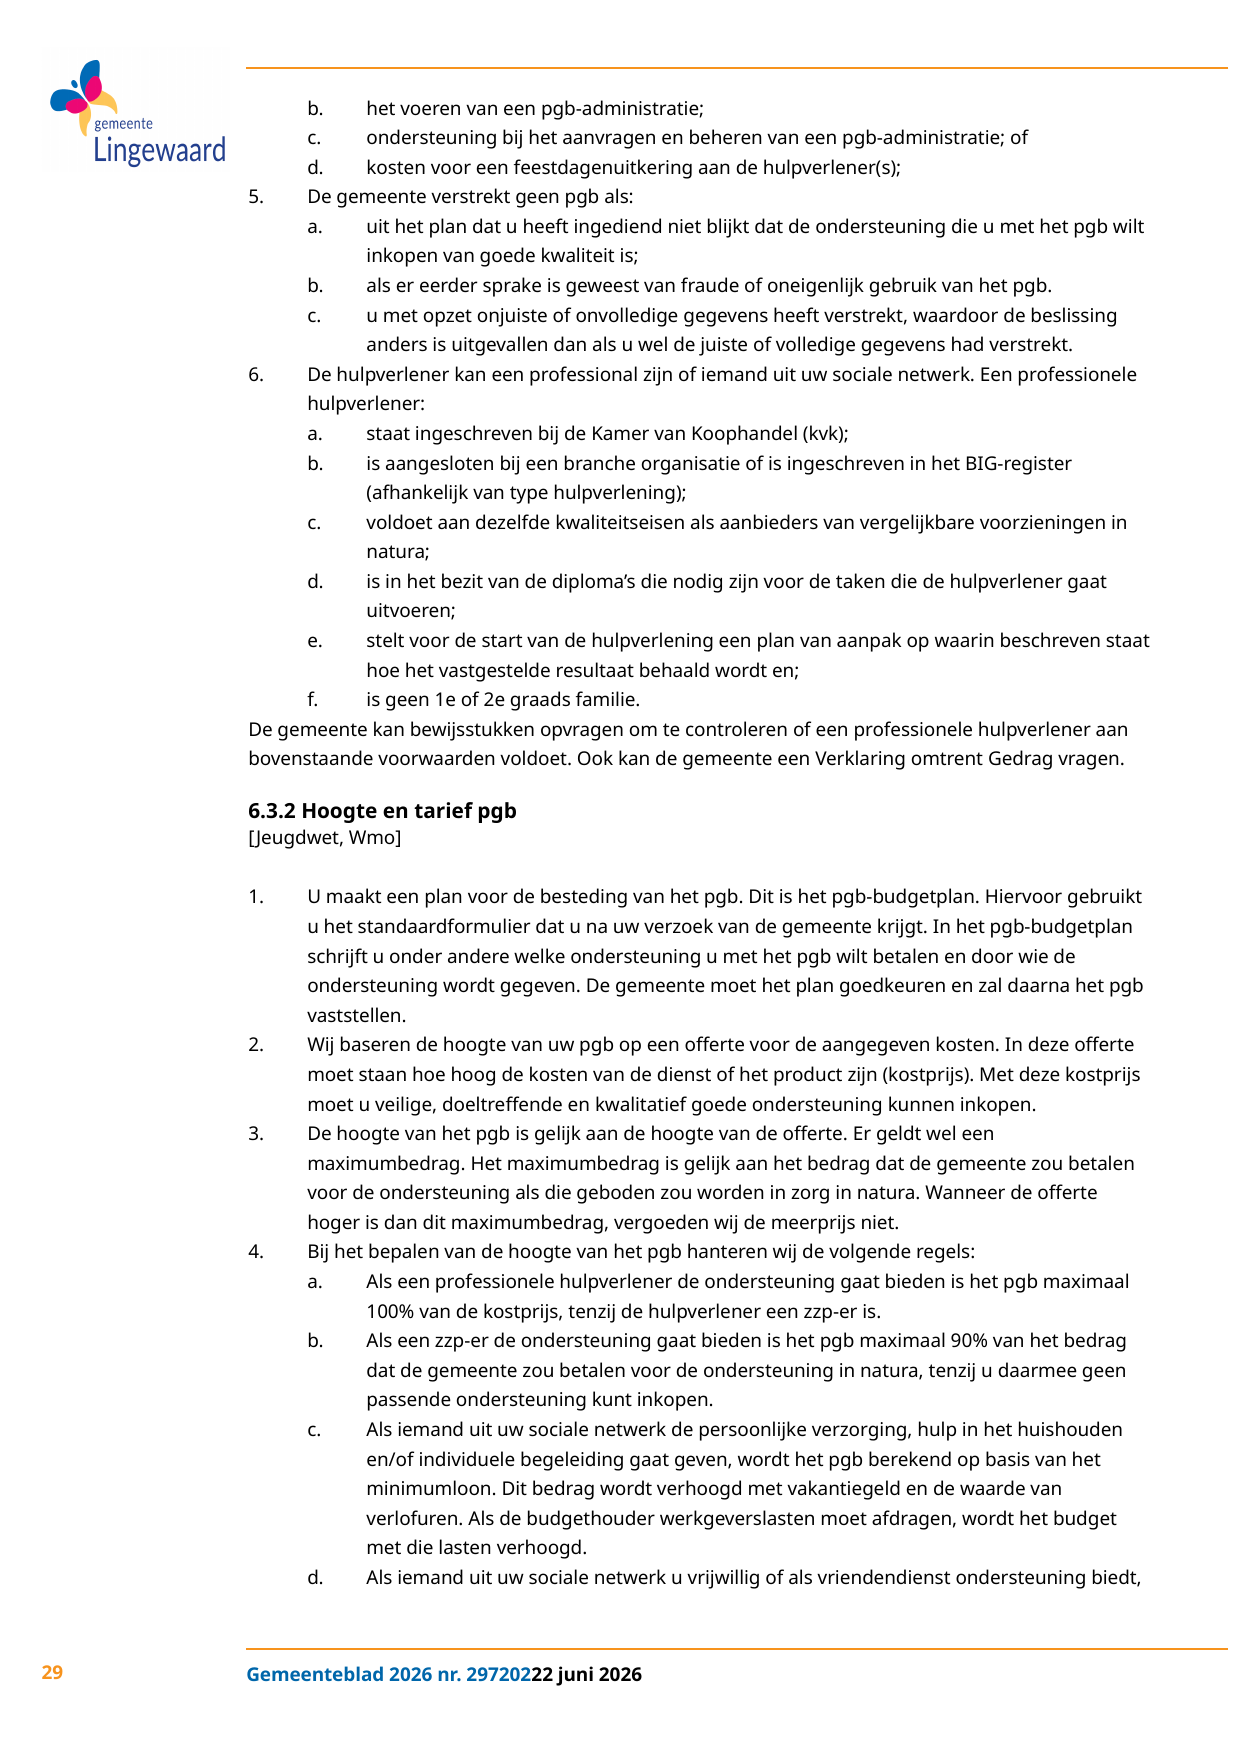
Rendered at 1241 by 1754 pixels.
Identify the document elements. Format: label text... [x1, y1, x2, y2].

list Als een professionele hulpverlener de ondersteuning gaat bieden is het pgb maximaal 100% van de kostprijs, tenzij de hulpverlener een zzp-er is. [307, 1268, 1152, 1323]
text 6.3.2 Hoogte en tarief pgb [248, 796, 1152, 824]
list is geen 1e of 2e graads familie. [307, 686, 1152, 712]
list is aangesloten bij een branche organisatie of is ingeschreven in het BIG-register (afhankelijk van type hulpverlening); [307, 450, 1152, 505]
list Als een zzp-er de ondersteuning gaat bieden is het pgb maximaal 90% van het bedrag dat de gemeente zou betalen voor de ondersteuning in natura, tenzij u daarmee geen passende ondersteuning kunt inkopen. [307, 1327, 1152, 1412]
list De hoogte van het pgb is gelijk aan de hoogte van de offerte. Er geldt wel een maximumbedrag. Het maximumbedrag is gelijk aan het bedrag dat de gemeente zou betalen voor de ondersteuning als die geboden zou worden in zorg in natura. Wanneer de offerte hoger is dan dit maximumbedrag, vergoeden wij de meerprijs niet. [248, 1120, 1152, 1235]
text [Jeugdwet, Wmo] [248, 824, 1152, 850]
text De gemeente kan bewijsstukken opvragen om te controleren of een professionele hulpverlener aan bovenstaande voorwaarden voldoet. Ook kan de gemeente een Verklaring omtrent Gedrag vragen. [248, 716, 1152, 771]
list voldoet aan dezelfde kwaliteitseisen als aanbieders van vergelijkbare voorzieningen in natura; [307, 509, 1152, 564]
list Als iemand uit uw sociale netwerk u vrijwillig of als vriendendienst ondersteuning biedt, [307, 1564, 1152, 1590]
list staat ingeschreven bij de Kamer van Koophandel (kvk); [307, 420, 1152, 446]
list is in het bezit van de diploma’s die nodig zijn voor de taken die de hulpverlener gaat uitvoeren; [307, 568, 1152, 623]
list ondersteuning bij het aanvragen en beheren van een pgb-administratie; of [307, 124, 1152, 150]
picture [41, 47, 231, 172]
list De hulpverlener kan een professional zijn of iemand uit uw sociale netwerk. Een professionele hulpverlener: [248, 361, 1152, 416]
list Wij baseren de hoogte van uw pgb op een offerte voor de aangegeven kosten. In deze offerte moet staan hoe hoog de kosten van de dienst of het product zijn (kostprijs). Met deze kostprijs moet u veilige, doeltreffende en kwalitatief goede ondersteuning kunnen inkopen. [248, 1032, 1152, 1116]
list stelt voor de start van de hulpverlening een plan van aanpak op waarin beschreven staat hoe het vastgestelde resultaat behaald wordt en; [307, 627, 1152, 683]
list kosten voor een feestdagenuitkering aan de hulpverlener(s); [307, 154, 1152, 180]
list uit het plan dat u heeft ingediend niet blijkt dat de ondersteuning die u met het pgb wilt inkopen van goede kwaliteit is; [307, 213, 1152, 268]
list Als iemand uit uw sociale netwerk de persoonlijke verzorging, hulp in het huishouden en/of individuele begeleiding gaat geven, wordt het pgb berekend op basis van het minimumloon. Dit bedrag wordt verhoogd met vakantiegeld en de waarde van verlofuren. Als de budgethouder werkgeverslasten moet afdragen, wordt het budget met die lasten verhoogd. [307, 1416, 1152, 1560]
list Bij het bepalen van de hoogte van het pgb hanteren wij de volgende regels: [248, 1239, 1152, 1264]
list als er eerder sprake is geweest van fraude of oneigenlijk gebruik van het pgb. [307, 272, 1152, 298]
list het voeren van een pgb-administratie; [307, 95, 1152, 121]
list De gemeente verstrekt geen pgb als: [248, 183, 1152, 209]
list u met opzet onjuiste of onvolledige gegevens heeft verstrekt, waardoor de beslissing anders is uitgevallen dan als u wel de juiste of volledige gegevens had verstrekt. [307, 302, 1152, 357]
list U maakt een plan voor de besteding van het pgb. Dit is het pgb-budgetplan. Hiervoor gebruikt u het standaardformulier dat u na uw verzoek van de gemeente krijgt. In het pgb-budgetplan schrijft u onder andere welke ondersteuning u met het pgb wilt betalen en door wie de ondersteuning wordt gegeven. De gemeente moet het plan goedkeuren en zal daarna het pgb vaststellen. [248, 884, 1152, 1028]
